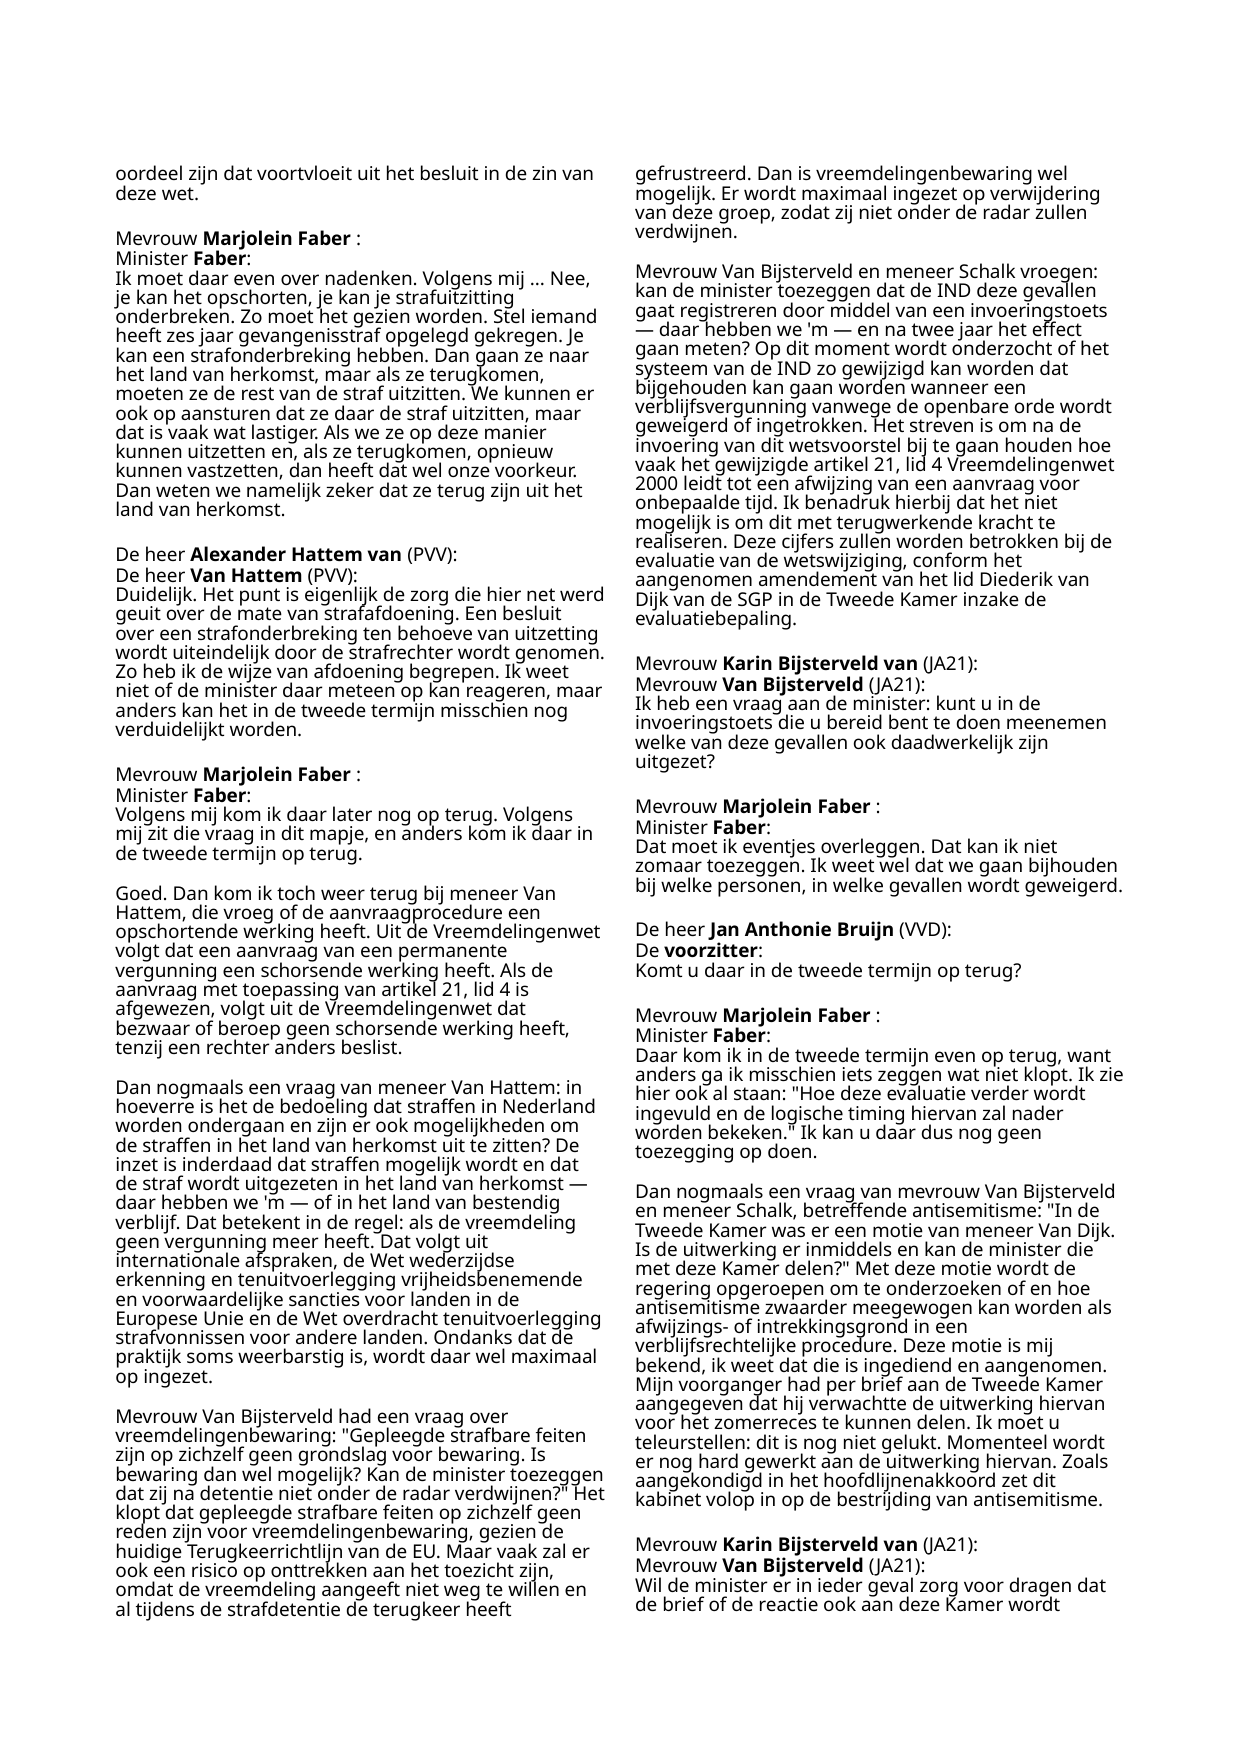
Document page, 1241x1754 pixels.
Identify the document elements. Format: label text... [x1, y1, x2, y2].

text Daar kom ik in de tweede termijn even op terug, want anders ga ik misschien iets zeggen wat niet klopt. Ik zie hier ook al staan: "Hoe deze evaluatie verder wordt ingevuld en de logische timing hiervan zal nader worden bekeken." Ik kan u daar dus nog geen toezegging op doen. [635, 1047, 1125, 1162]
text Mevrouw Marjolein Faber : [635, 1002, 1125, 1027]
text De voorzitter: [635, 942, 1125, 962]
text Minister Faber: [115, 250, 605, 270]
text De heer Jan Anthonie Bruijn (VVD): [635, 917, 1125, 942]
text Mevrouw Marjolein Faber : [115, 225, 605, 250]
text Mevrouw Karin Bijsterveld van (JA21): [635, 1532, 1125, 1557]
text Ik moet daar even over nadenken. Volgens mij ... Nee, je kan het opschorten, je kan je strafuitzitting onderbreken. Zo moet het gezien worden. Stel iemand heeft zes jaar gevangenisstraf opgelegd gekregen. Je kan een strafonderbreking hebben. Dan gaan ze naar het land van herkomst, maar als ze terugkomen, moeten ze de rest van de straf uitzitten. We kunnen er ook op aansturen dat ze daar de straf uitzitten, maar dat is vaak wat lastiger. Als we ze op deze manier kunnen uitzetten en, als ze terugkomen, opnieuw kunnen vastzetten, dan heeft dat wel onze voorkeur. Dan weten we namelijk zeker dat ze terug zijn uit het land van herkomst. [115, 270, 605, 520]
text Wil de minister er in ieder geval zorg voor dragen dat de brief of de reactie ook aan deze Kamer wordt [635, 1577, 1125, 1615]
text Dan nogmaals een vraag van meneer Van Hattem: in hoeverre is het de bedoeling dat straffen in Nederland worden ondergaan en zijn er ook mogelijkheden om de straffen in het land van herkomst uit te zitten? De inzet is inderdaad dat straffen mogelijk wordt en dat de straf wordt uitgezeten in het land van herkomst — daar hebben we 'm — of in het land van bestendig verblijf. Dat betekent in de regel: als de vreemdeling geen vergunning meer heeft. Dat volgt uit internationale afspraken, de Wet wederzijdse erkenning en tenuitvoerlegging vrijheidsbenemende en voorwaardelijke sancties voor landen in de Europese Unie en de Wet overdracht tenuitvoerlegging strafvonnissen voor andere landen. Ondanks dat de praktijk soms weerbarstig is, wordt daar wel maximaal op ingezet. [115, 1079, 605, 1387]
text Dat moet ik eventjes overleggen. Dat kan ik niet zomaar toezeggen. Ik weet wel dat we gaan bijhouden bij welke personen, in welke gevallen wordt geweigerd. [635, 838, 1125, 896]
text gefrustreerd. Dan is vreemdelingenbewaring wel mogelijk. Er wordt maximaal ingezet op verwijdering van deze groep, zodat zij niet onder de radar zullen verdwijnen. [635, 165, 1125, 242]
text Dan nogmaals een vraag van mevrouw Van Bijsterveld en meneer Schalk, betreffende antisemitisme: "In de Tweede Kamer was er een motie van meneer Van Dijk. Is de uitwerking er inmiddels en kan de minister die met deze Kamer delen?" Met deze motie wordt de regering opgeroepen om te onderzoeken of en hoe antisemitisme zwaarder meegewogen kan worden als afwijzings- of intrekkingsgrond in een verblijfsrechtelijke procedure. Deze motie is mij bekend, ik weet dat die is ingediend en aangenomen. Mijn voorganger had per brief aan de Tweede Kamer aangegeven dat hij verwachtte de uitwerking hiervan voor het zomerreces te kunnen delen. Ik moet u teleurstellen: dit is nog niet gelukt. Momenteel wordt er nog hard gewerkt aan de uitwerking hiervan. Zoals aangekondigd in het hoofdlijnenakkoord zet dit kabinet volop in op de bestrijding van antisemitisme. [635, 1183, 1125, 1511]
text Volgens mij kom ik daar later nog op terug. Volgens mij zit die vraag in dit mapje, en anders kom ik daar in de tweede termijn op terug. [115, 806, 605, 864]
text Duidelijk. Het punt is eigenlijk de zorg die hier net werd geuit over de mate van strafafdoening. Een besluit over een strafonderbreking ten behoeve van uitzetting wordt uiteindelijk door de strafrechter wordt genomen. Zo heb ik de wijze van afdoening begrepen. Ik weet niet of de minister daar meteen op kan reageren, maar anders kan het in de tweede termijn misschien nog verduidelijkt worden. [115, 586, 605, 740]
text Minister Faber: [635, 819, 1125, 838]
text Mevrouw Van Bijsterveld en meneer Schalk vroegen: kan de minister toezeggen dat de IND deze gevallen gaat registreren door middel van een invoeringstoets — daar hebben we 'm — en na twee jaar het effect gaan meten? Op dit moment wordt onderzocht of het systeem van de IND zo gewijzigd kan worden dat bijgehouden kan gaan worden wanneer een verblijfsvergunning vanwege de openbare orde wordt geweigerd of ingetrokken. Het streven is om na de invoering van dit wetsvoorstel bij te gaan houden hoe vaak het gewijzigde artikel 21, lid 4 Vreemdelingenwet 2000 leidt tot een afwijzing van een aanvraag voor onbepaalde tijd. Ik benadruk hierbij dat het niet mogelijk is om dit met terugwerkende kracht te realiseren. Deze cijfers zullen worden betrokken bij de evaluatie van de wetswijziging, conform het aangenomen amendement van het lid Diederik van Dijk van de SGP in de Tweede Kamer inzake de evaluatiebepaling. [635, 263, 1125, 629]
text De heer Van Hattem (PVV): [115, 567, 605, 586]
text Mevrouw Marjolein Faber : [115, 761, 605, 787]
text Mevrouw Van Bijsterveld (JA21): [635, 1557, 1125, 1577]
text Komt u daar in de tweede termijn op terug? [635, 962, 1125, 981]
text Ik heb een vraag aan de minister: kunt u in de invoeringstoets die u bereid bent te doen meenemen welke van deze gevallen ook daadwerkelijk zijn uitgezet? [635, 695, 1125, 772]
text Minister Faber: [635, 1027, 1125, 1047]
text Mevrouw Van Bijsterveld (JA21): [635, 676, 1125, 695]
text De heer Alexander Hattem van (PVV): [115, 541, 605, 567]
text Mevrouw Van Bijsterveld had een vraag over vreemdelingenbewaring: "Gepleegde strafbare feiten zijn op zichzelf geen grondslag voor bewaring. Is bewaring dan wel mogelijk? Kan de minister toezeggen dat zij na detentie niet onder de radar verdwijnen?" Het klopt dat gepleegde strafbare feiten op zichzelf geen reden zijn voor vreemdelingenbewaring, gezien de huidige Terugkeerrichtlijn van de EU. Maar vaak zal er ook een risico op onttrekken aan het toezicht zijn, omdat de vreemdeling aangeeft niet weg te willen en al tijdens de strafdetentie de terugkeer heeft [115, 1408, 605, 1620]
text oordeel zijn dat voortvloeit uit het besluit in de zin van deze wet. [115, 165, 605, 204]
text Minister Faber: [115, 787, 605, 806]
text Goed. Dan kom ik toch weer terug bij meneer Van Hattem, die vroeg of de aanvraagprocedure een opschortende werking heeft. Uit de Vreemdelingenwet volgt dat een aanvraag van een permanente vergunning een schorsende werking heeft. Als de aanvraag met toepassing van artikel 21, lid 4 is afgewezen, volgt uit de Vreemdelingenwet dat bezwaar of beroep geen schorsende werking heeft, tenzij een rechter anders beslist. [115, 884, 605, 1058]
text Mevrouw Karin Bijsterveld van (JA21): [635, 650, 1125, 676]
text Mevrouw Marjolein Faber : [635, 793, 1125, 819]
